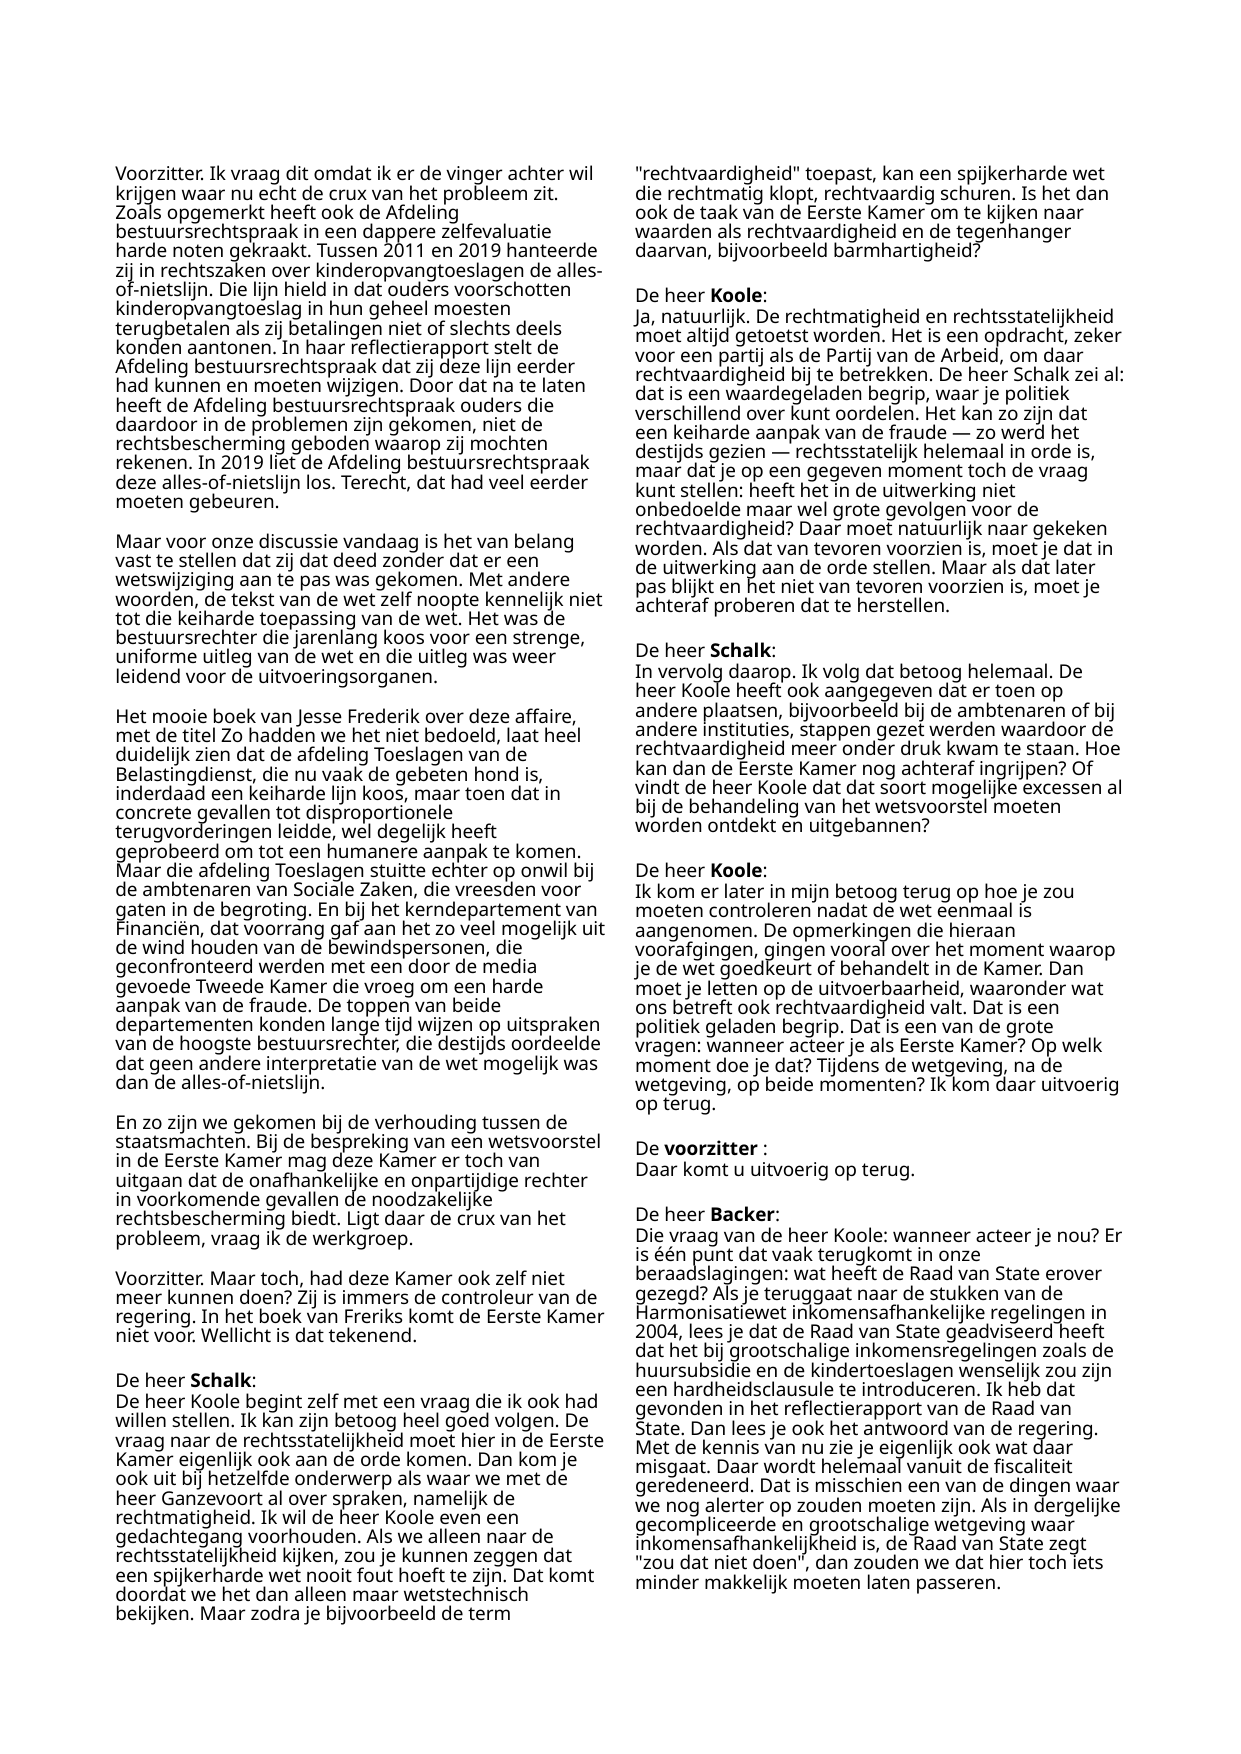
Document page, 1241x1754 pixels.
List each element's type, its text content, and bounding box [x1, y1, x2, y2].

text Ja, natuurlijk. De rechtmatigheid en rechtsstatelijkheid moet altijd getoetst worden. Het is een opdracht, zeker voor een partij als de Partij van de Arbeid, om daar rechtvaardigheid bij te betrekken. De heer Schalk zei al: dat is een waardegeladen begrip, waar je politiek verschillend over kunt oordelen. Het kan zo zijn dat een keiharde aanpak van de fraude — zo werd het destijds gezien — rechtsstatelijk helemaal in orde is, maar dat je op een gegeven moment toch de vraag kunt stellen: heeft het in de uitwerking niet onbedoelde maar wel grote gevolgen voor de rechtvaardigheid? Daar moet natuurlijk naar gekeken worden. Als dat van tevoren voorzien is, moet je dat in de uitwerking aan de orde stellen. Maar als dat later pas blijkt en het niet van tevoren voorzien is, moet je achteraf proberen dat te herstellen. [635, 308, 1125, 617]
text "rechtvaardigheid" toepast, kan een spijkerharde wet die rechtmatig klopt, rechtvaardig schuren. Is het dan ook de taak van de Eerste Kamer om te kijken naar waarden als rechtvaardigheid en de tegenhanger daarvan, bijvoorbeeld barmhartigheid? [635, 165, 1125, 262]
text De heer Koole: [635, 857, 1125, 883]
text Die vraag van de heer Koole: wanneer acteer je nou? Er is één punt dat vaak terugkomt in onze beraadslagingen: wat heeft de Raad van State erover gezegd? Als je teruggaat naar de stukken van de Harmonisatiewet inkomensafhankelijke regelingen in 2004, lees je dat de Raad van State geadviseerd heeft dat het bij grootschalige inkomensregelingen zoals de huursubsidie en de kindertoeslagen wenselijk zou zijn een hardheidsclausule te introduceren. Ik heb dat gevonden in het reflectierapport van de Raad van State. Dan lees je ook het antwoord van de regering. Met de kennis van nu zie je eigenlijk ook wat daar misgaat. Daar wordt helemaal vanuit de fiscaliteit geredeneerd. Dat is misschien een van de dingen waar we nog alerter op zouden moeten zijn. Als in dergelijke gecompliceerde en grootschalige wetgeving waar inkomensafhankelijkheid is, de Raad van State zegt "zou dat niet doen", dan zouden we dat hier toch iets minder makkelijk moeten laten passeren. [635, 1227, 1125, 1593]
text Maar voor onze discussie vandaag is het van belang vast te stellen dat zij dat deed zonder dat er een wetswijziging aan te pas was gekomen. Met andere woorden, de tekst van de wet zelf noopte kennelijk niet tot die keiharde toepassing van de wet. Het was de bestuursrechter die jarenlang koos voor een strenge, uniforme uitleg van de wet en die uitleg was weer leidend voor de uitvoeringsorganen. [115, 533, 605, 687]
text De heer Koole begint zelf met een vraag die ik ook had willen stellen. Ik kan zijn betoog heel goed volgen. De vraag naar de rechtsstatelijkheid moet hier in de Eerste Kamer eigenlijk ook aan de orde komen. Dan kom je ook uit bij hetzelfde onderwerp als waar we met de heer Ganzevoort al over spraken, namelijk de rechtmatigheid. Ik wil de heer Koole even een gedachtegang voorhouden. Als we alleen naar de rechtsstatelijkheid kijken, zou je kunnen zeggen dat een spijkerharde wet nooit fout hoeft te zijn. Dat komt doordat we het dan alleen maar wetstechnisch bekijken. Maar zodra je bijvoorbeeld de term [115, 1393, 605, 1624]
text En zo zijn we gekomen bij de verhouding tussen de staatsmachten. Bij de bespreking van een wetsvoorstel in de Eerste Kamer mag deze Kamer er toch van uitgaan dat de onafhankelijke en onpartijdige rechter in voorkomende gevallen de noodzakelijke rechtsbescherming biedt. Ligt daar de crux van het probleem, vraag ik de werkgroep. [115, 1114, 605, 1249]
text De heer Backer: [635, 1201, 1125, 1227]
text Het mooie boek van Jesse Frederik over deze affaire, met de titel Zo hadden we het niet bedoeld, laat heel duidelijk zien dat de afdeling Toeslagen van de Belastingdienst, die nu vaak de gebeten hond is, inderdaad een keiharde lijn koos, maar toen dat in concrete gevallen tot disproportionele terugvorderingen leidde, wel degelijk heeft geprobeerd om tot een humanere aanpak te komen. Maar die afdeling Toeslagen stuitte echter op onwil bij de ambtenaren van Sociale Zaken, die vreesden voor gaten in de begroting. En bij het kerndepartement van Financiën, dat voorrang gaf aan het zo veel mogelijk uit de wind houden van de bewindspersonen, die geconfronteerd werden met een door de media gevoede Tweede Kamer die vroeg om een harde aanpak van de fraude. De toppen van beide departementen konden lange tijd wijzen op uitspraken van de hoogste bestuursrechter, die destijds oordeelde dat geen andere interpretatie van de wet mogelijk was dan de alles-of-nietslijn. [115, 708, 605, 1093]
text De heer Schalk: [115, 1367, 605, 1393]
text De heer Schalk: [635, 637, 1125, 663]
text De heer Koole: [635, 282, 1125, 308]
text De voorzitter : [635, 1135, 1125, 1161]
text Ik kom er later in mijn betoog terug op hoe je zou moeten controleren nadat de wet eenmaal is aangenomen. De opmerkingen die hieraan voorafgingen, gingen vooral over het moment waarop je de wet goedkeurt of behandelt in de Kamer. Dan moet je letten op de uitvoerbaarheid, waaronder wat ons betreft ook rechtvaardigheid valt. Dat is een politiek geladen begrip. Dat is een van de grote vragen: wanneer acteer je als Eerste Kamer? Op welk moment doe je dat? Tijdens de wetgeving, na de wetgeving, op beide momenten? Ik kom daar uitvoerig op terug. [635, 883, 1125, 1114]
text Daar komt u uitvoerig op terug. [635, 1161, 1125, 1180]
text Voorzitter. Maar toch, had deze Kamer ook zelf niet meer kunnen doen? Zij is immers de controleur van de regering. In het boek van Freriks komt de Eerste Kamer niet voor. Wellicht is dat tekenend. [115, 1269, 605, 1347]
text Voorzitter. Ik vraag dit omdat ik er de vinger achter wil krijgen waar nu echt de crux van het probleem zit. Zoals opgemerkt heeft ook de Afdeling bestuursrechtspraak in een dappere zelfevaluatie harde noten gekraakt. Tussen 2011 en 2019 hanteerde zij in rechtszaken over kinderopvangtoeslagen de alles-of-nietslijn. Die lijn hield in dat ouders voorschotten kinderopvangtoeslag in hun geheel moesten terugbetalen als zij betalingen niet of slechts deels konden aantonen. In haar reflectierapport stelt de Afdeling bestuursrechtspraak dat zij deze lijn eerder had kunnen en moeten wijzigen. Door dat na te laten heeft de Afdeling bestuursrechtspraak ouders die daardoor in de problemen zijn gekomen, niet de rechtsbescherming geboden waarop zij mochten rekenen. In 2019 liet de Afdeling bestuursrechtspraak deze alles-of-nietslijn los. Terecht, dat had veel eerder moeten gebeuren. [115, 165, 605, 512]
text In vervolg daarop. Ik volg dat betoog helemaal. De heer Koole heeft ook aangegeven dat er toen op andere plaatsen, bijvoorbeeld bij de ambtenaren of bij andere instituties, stappen gezet werden waardoor de rechtvaardigheid meer onder druk kwam te staan. Hoe kan dan de Eerste Kamer nog achteraf ingrijpen? Of vindt de heer Koole dat dat soort mogelijke excessen al bij de behandeling van het wetsvoorstel moeten worden ontdekt en uitgebannen? [635, 663, 1125, 837]
